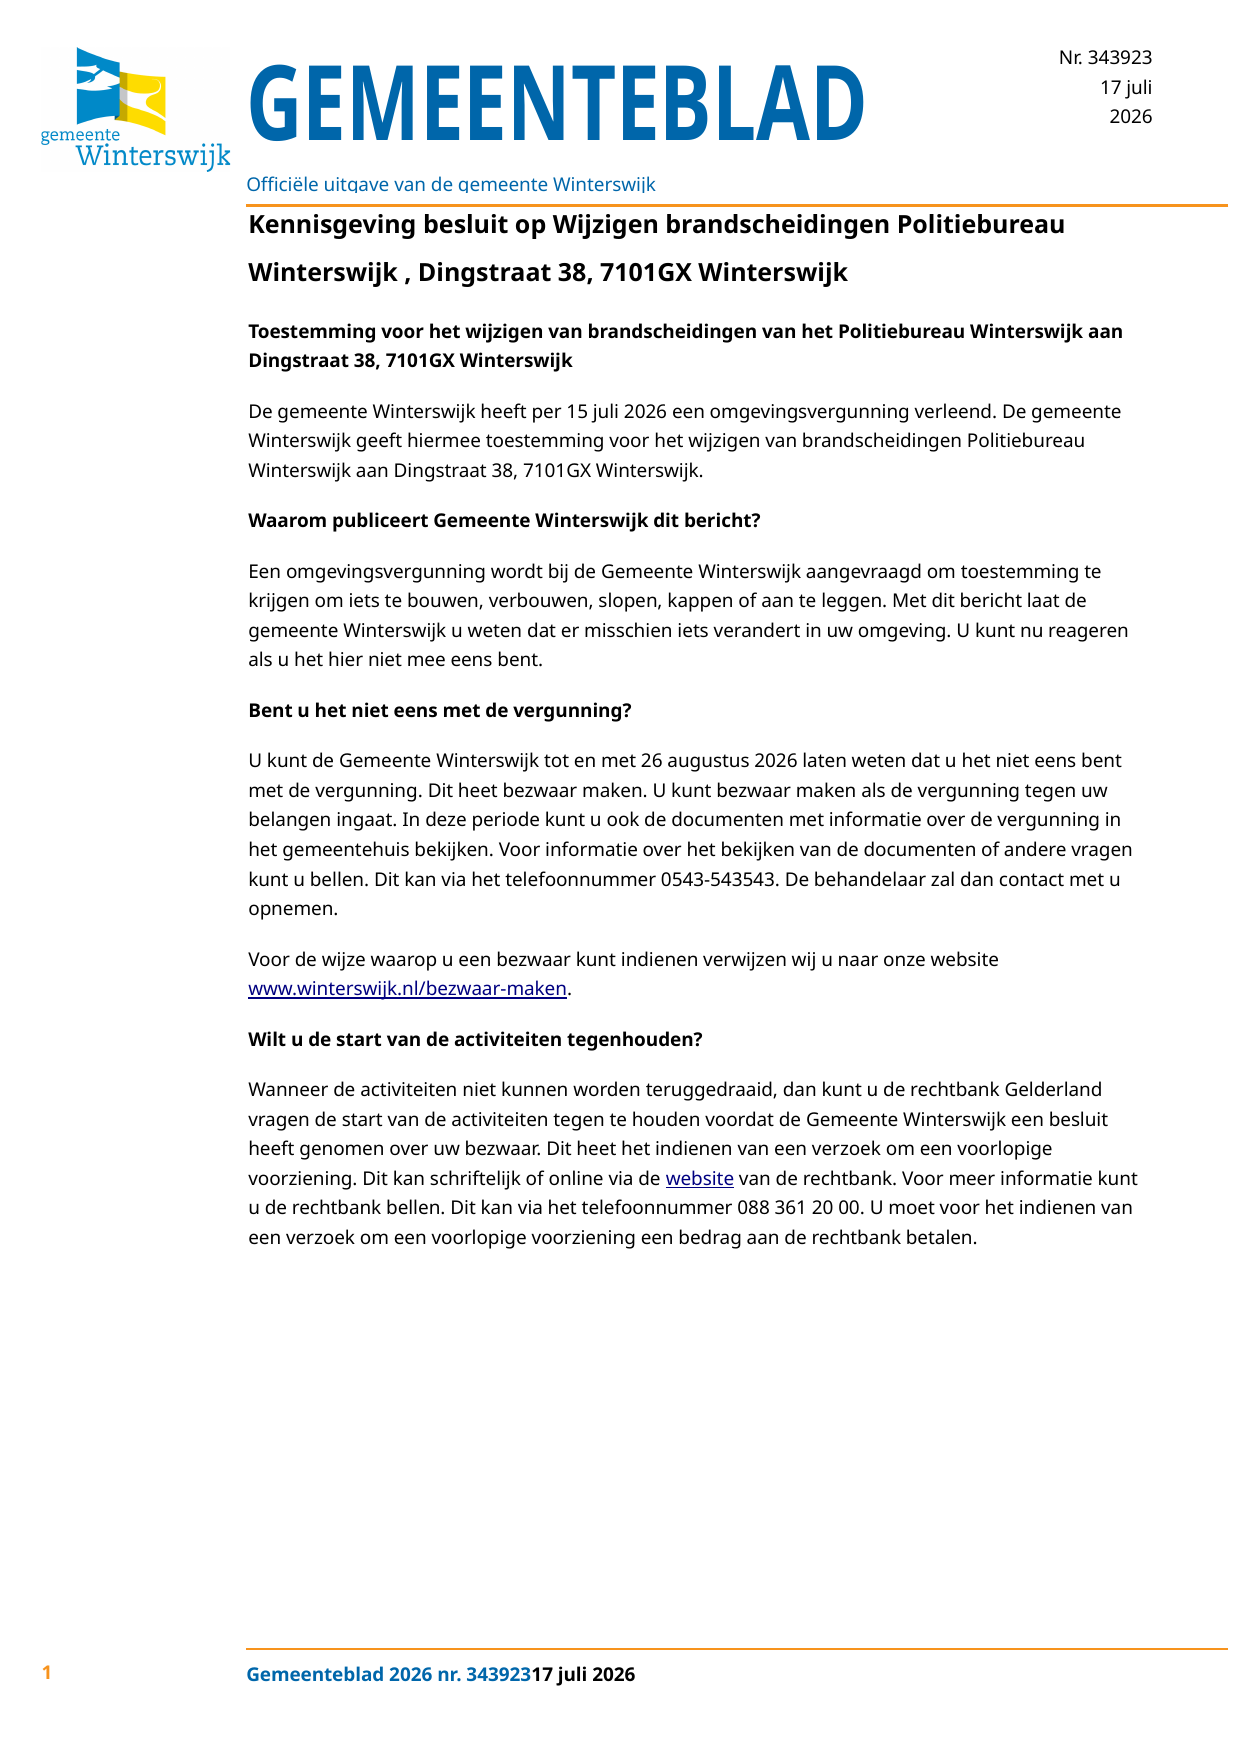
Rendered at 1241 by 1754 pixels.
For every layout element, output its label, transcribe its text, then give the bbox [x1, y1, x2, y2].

text Een omgevingsvergunning wordt bij de Gemeente Winterswijk aangevraagd om toestemming te krijgen om iets te bouwen, verbouwen, slopen, kappen of aan te leggen. Met dit bericht laat de gemeente Winterswijk u weten dat er misschien iets verandert in uw omgeving. U kunt nu reageren als u het hier niet mee eens bent. [248, 558, 1152, 672]
text De gemeente Winterswijk heeft per 15 juli 2026 een omgevingsvergunning verleend. De gemeente Winterswijk geeft hiermee toestemming voor het wijzigen van brandscheidingen Politiebureau Winterswijk aan Dingstraat 38, 7101GX Winterswijk. [248, 398, 1152, 483]
text Voor de wijze waarop u een bezwaar kunt indienen verwijzen wij u naar onze website www.winterswijk.nl/bezwaar-maken. [248, 946, 1152, 1001]
text U kunt de Gemeente Winterswijk tot en met 26 augustus 2026 laten weten dat u het niet eens bent met de vergunning. Dit heet bezwaar maken. U kunt bezwaar maken als de vergunning tegen uw belangen ingaat. In deze periode kunt u ook de documenten met informatie over de vergunning in het gemeentehuis bekijken. Voor informatie over het bekijken van de documenten of andere vragen kunt u bellen. Dit kan via het telefoonnummer 0543-543543. De behandelaar zal dan contact met u opnemen. [248, 747, 1152, 921]
text Wanneer de activiteiten niet kunnen worden teruggedraaid, dan kunt u de rechtbank Gelderland vragen de start van de activiteiten tegen te houden voordat de Gemeente Winterswijk een besluit heeft genomen over uw bezwaar. Dit heet het indienen van een verzoek om een voorlopige voorziening. Dit kan schriftelijk of online via de website van de rechtbank. Voor meer informatie kunt u de rechtbank bellen. Dit kan via het telefoonnummer 088 361 20 00. U moet voor het indienen van een verzoek om een voorlopige voorziening een bedrag aan de rechtbank betalen. [248, 1076, 1152, 1250]
picture [225, 153, 231, 162]
text Toestemming voor het wijzigen van brandscheidingen van het Politiebureau Winterswijk aan Dingstraat 38, 7101GX Winterswijk [248, 318, 1152, 373]
text Kennisgeving besluit op Wijzigen brandscheidingen Politiebureau Winterswijk , Dingstraat 38, 7101GX Winterswijk [248, 207, 1152, 288]
picture [41, 47, 231, 172]
text Bent u het niet eens met de vergunning? [248, 697, 1152, 723]
text Waarom publiceert Gemeente Winterswijk dit bericht? [248, 507, 1152, 533]
text Wilt u de start van de activiteiten tegenhouden? [248, 1026, 1152, 1052]
